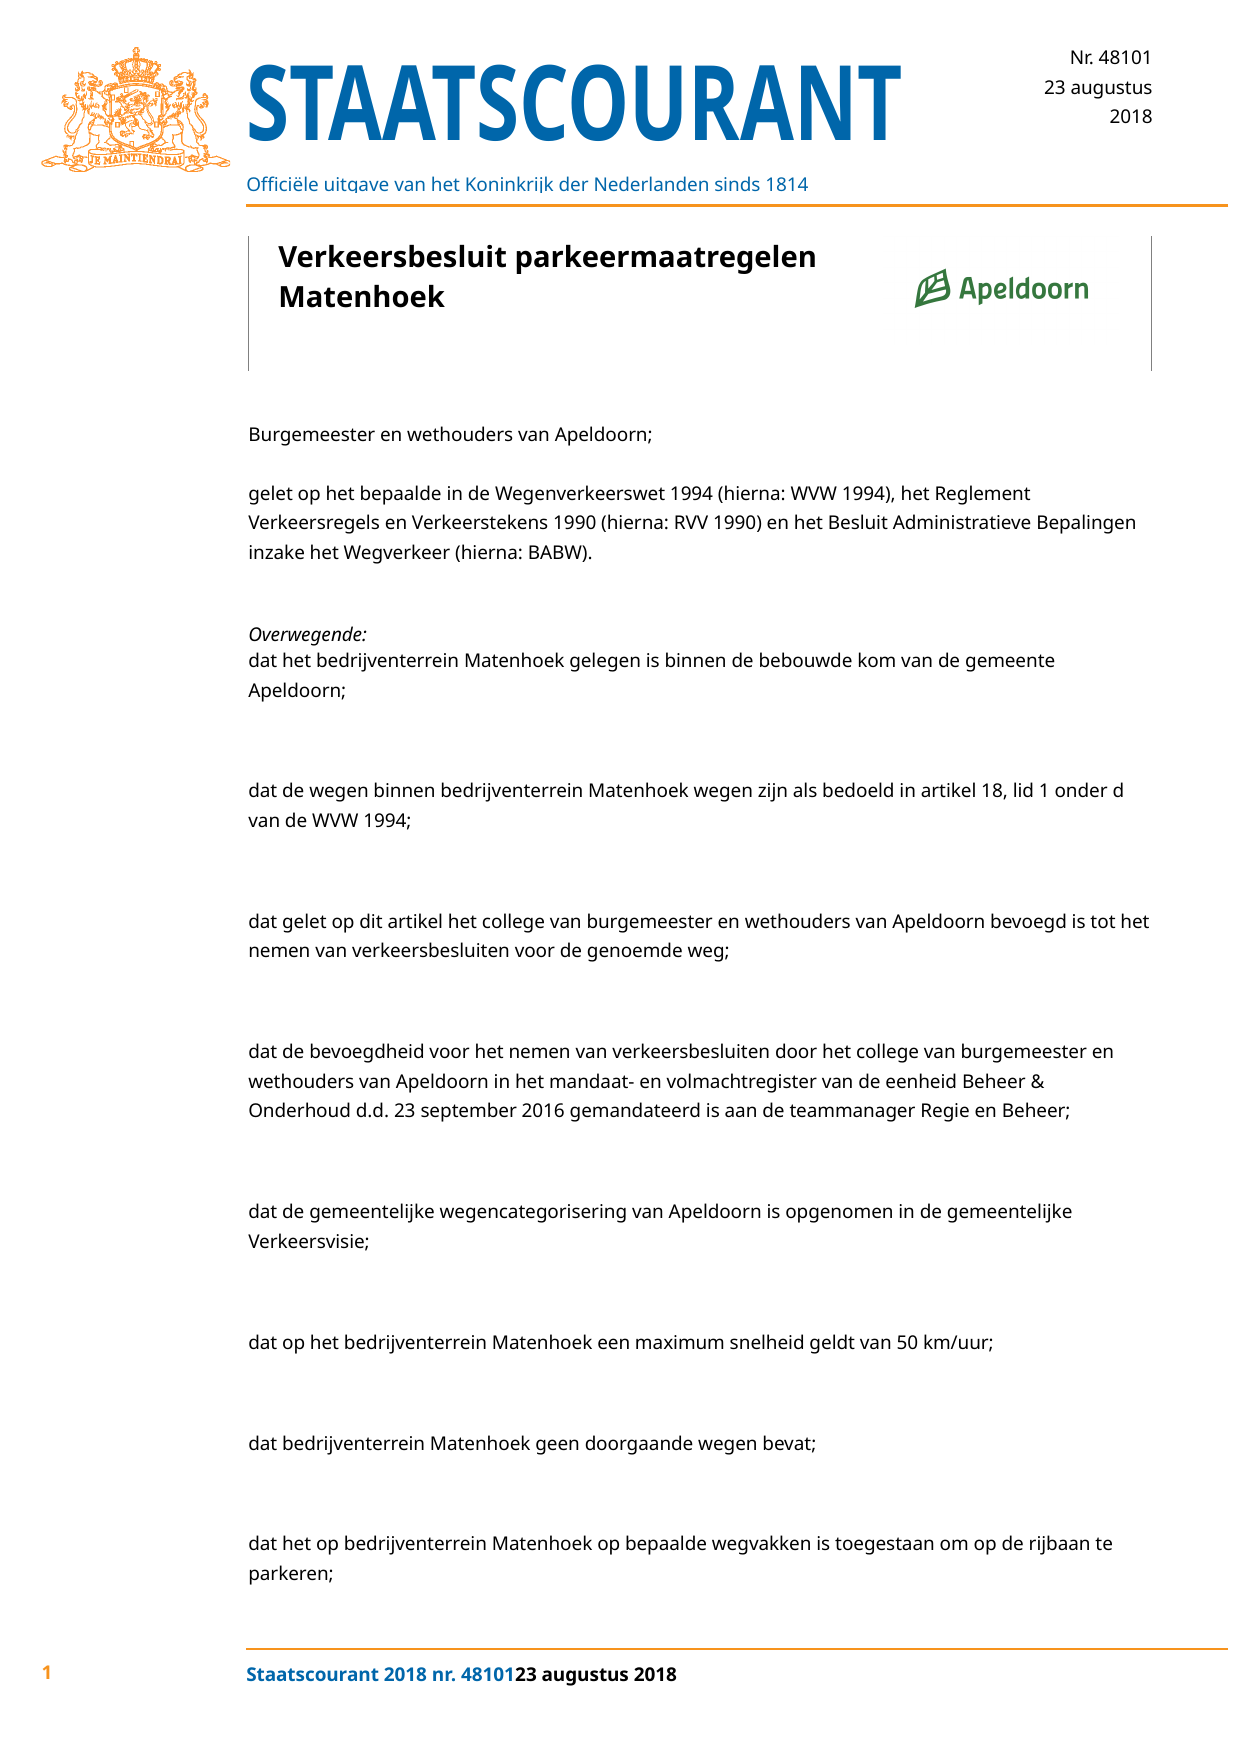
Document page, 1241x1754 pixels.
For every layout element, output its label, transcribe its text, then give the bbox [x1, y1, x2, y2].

picture [41, 47, 231, 172]
text dat de wegen binnen bedrijventerrein Matenhoek wegen zijn als bedoeld in artikel 18, lid 1 onder d van de WVW 1994; [248, 778, 1152, 833]
text dat op het bedrijventerrein Matenhoek een maximum snelheid geldt van 50 km/uur; [248, 1329, 1152, 1355]
text gelet op het bepaalde in de Wegenverkeerswet 1994 (hierna: WVW 1994), het Reglement Verkeersregels en Verkeerstekens 1990 (hierna: RVV 1990) en het Besluit Administratieve Bepalingen inzake het Wegverkeer (hierna: BABW). [248, 480, 1152, 565]
text Overwegende: [248, 622, 1152, 647]
text Burgemeester en wethouders van Apeldoorn; [248, 421, 1152, 447]
text dat het bedrijventerrein Matenhoek gelegen is binnen de bebouwde kom van de gemeente Apeldoorn; [248, 647, 1152, 703]
text dat gelet op dit artikel het college van burgemeester en wethouders van Apeldoorn bevoegd is tot het nemen van verkeersbesluiten voor de genoemde weg; [248, 908, 1152, 963]
picture [882, 236, 1119, 345]
text dat de bevoegdheid voor het nemen van verkeersbesluiten door het college van burgemeester en wethouders van Apeldoorn in het mandaat- en volmachtregister van de eenheid Beheer & Onderhoud d.d. 23 september 2016 gemandateerd is aan de teammanager Regie en Beheer; [248, 1038, 1152, 1123]
text dat de gemeentelijke wegencategorisering van Apeldoorn is opgenomen in de gemeentelijke Verkeersvisie; [248, 1198, 1152, 1254]
text dat het op bedrijventerrein Matenhoek op bepaalde wegvakken is toegestaan om op de rijbaan te parkeren; [248, 1531, 1152, 1586]
text dat bedrijventerrein Matenhoek geen doorgaande wegen bevat; [248, 1430, 1152, 1456]
table_header Verkeersbesluit parkeermaatregelen Matenhoek [249, 236, 850, 371]
table_header [850, 236, 1151, 371]
